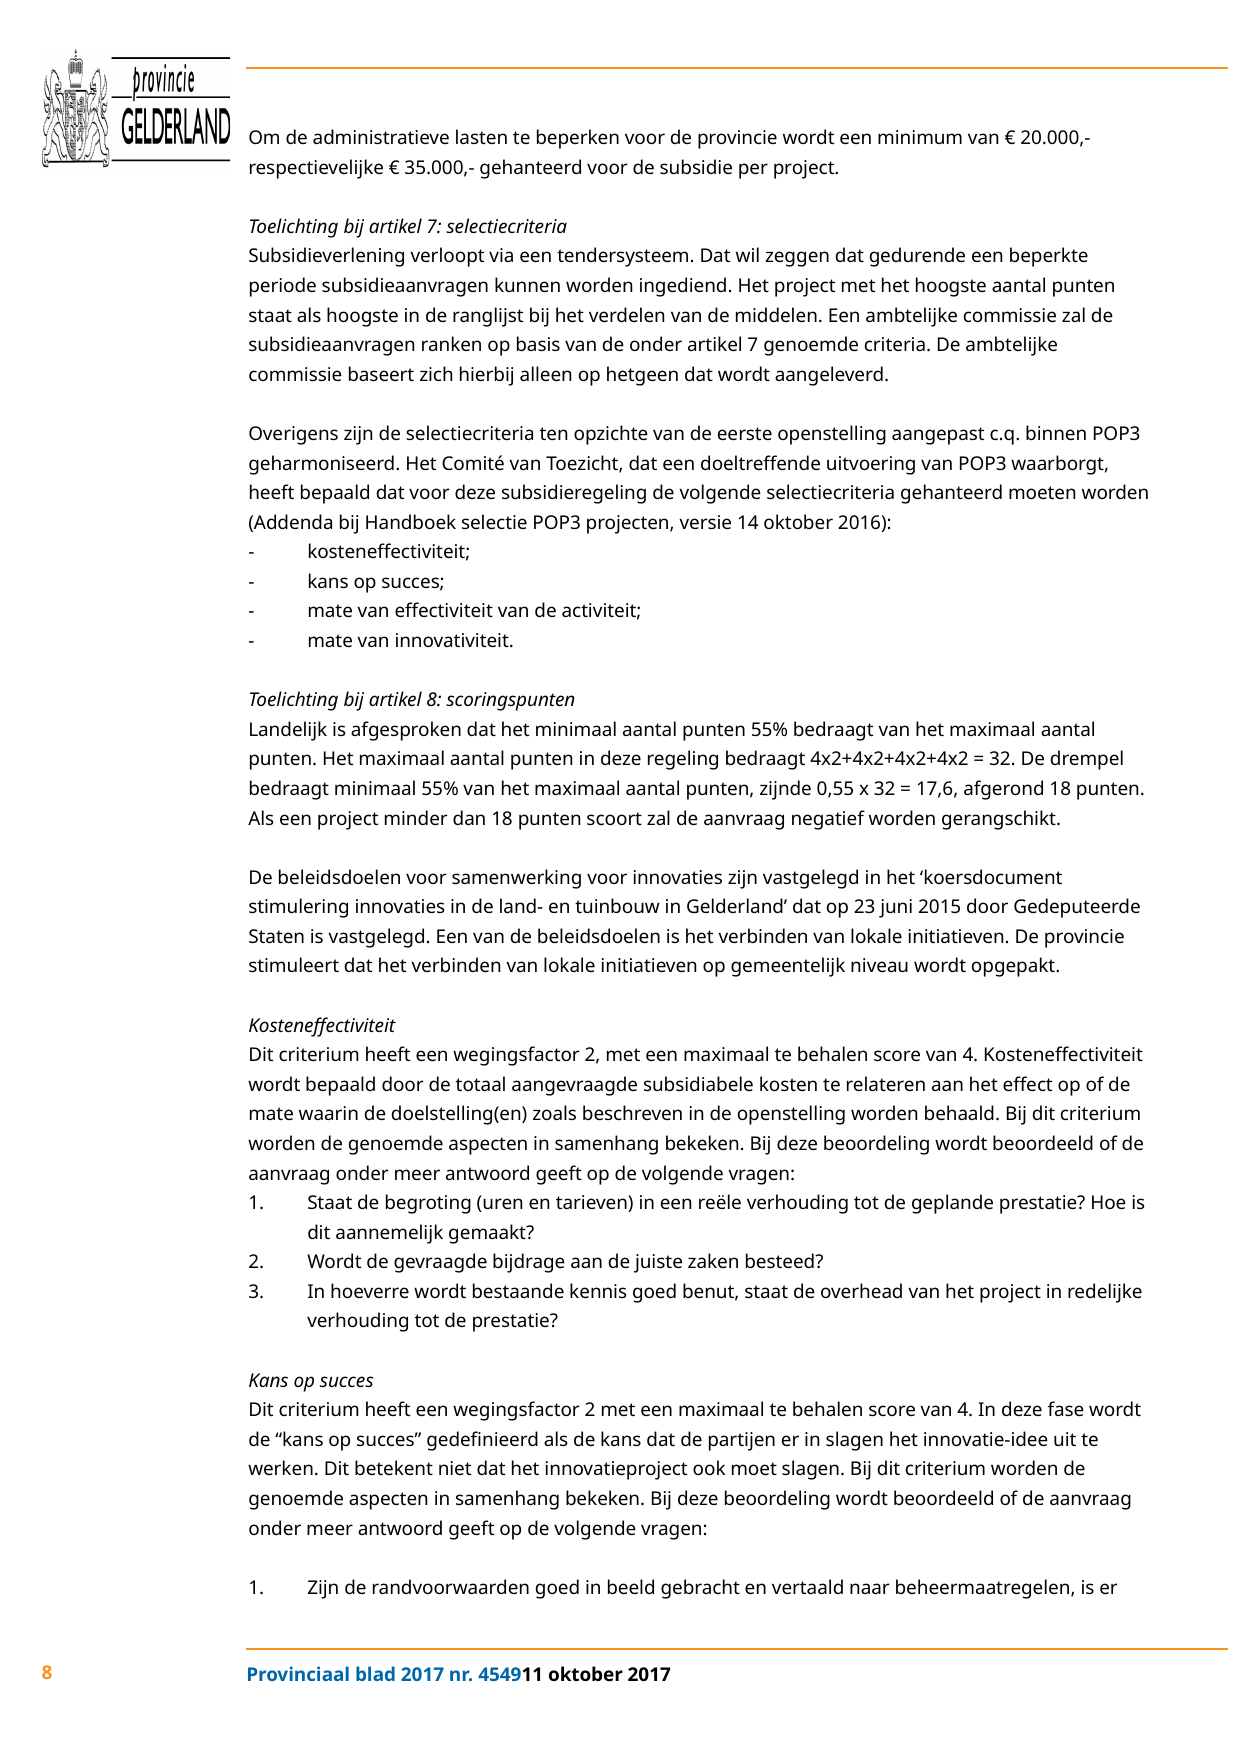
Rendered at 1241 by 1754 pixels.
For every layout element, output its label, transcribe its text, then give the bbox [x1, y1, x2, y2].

text Dit criterium heeft een wegingsfactor 2, met een maximaal te behalen score van 4. Kosteneffectiviteit wordt bepaald door de totaal aangevraagde subsidiabele kosten te relateren aan het effect op of de mate waarin de doelstelling(en) zoals beschreven in de openstelling worden behaald. Bij dit criterium worden de genoemde aspecten in samenhang bekeken. Bij deze beoordeling wordt beoordeeld of de aanvraag onder meer antwoord geeft op de volgende vragen: [248, 1041, 1152, 1186]
list kans op succes; [248, 568, 1152, 594]
text Kosteneffectiviteit [248, 1012, 1152, 1038]
text Dit criterium heeft een wegingsfactor 2 met een maximaal te behalen score van 4. In deze fase wordt de “kans op succes” gedefinieerd als de kans dat de partijen er in slagen het innovatie-idee uit te werken. Dit betekent niet dat het innovatieproject ook moet slagen. Bij dit criterium worden de genoemde aspecten in samenhang bekeken. Bij deze beoordeling wordt beoordeeld of de aanvraag onder meer antwoord geeft op de volgende vragen: [248, 1396, 1152, 1541]
list mate van innovativiteit. [248, 627, 1152, 653]
list Zijn de randvoorwaarden goed in beeld gebracht en vertaald naar beheermaatregelen, is er [248, 1574, 1152, 1600]
text Toelichting bij artikel 7: selectiecriteria [248, 213, 1152, 239]
list kosteneffectiviteit; [248, 538, 1152, 564]
list Wordt de gevraagde bijdrage aan de juiste zaken besteed? [248, 1248, 1152, 1274]
text Om de administratieve lasten te beperken voor de provincie wordt een minimum van € 20.000,- respectievelijke € 35.000,- gehanteerd voor de subsidie per project. [248, 124, 1152, 180]
text Landelijk is afgesproken dat het minimaal aantal punten 55% bedraagt van het maximaal aantal punten. Het maximaal aantal punten in deze regeling bedraagt 4x2+4x2+4x2+4x2 = 32. De drempel bedraagt minimaal 55% van het maximaal aantal punten, zijnde 0,55 x 32 = 17,6, afgerond 18 punten. Als een project minder dan 18 punten scoort zal de aanvraag negatief worden gerangschikt. [248, 716, 1152, 831]
picture [41, 47, 231, 172]
list mate van effectiviteit van de activiteit; [248, 598, 1152, 623]
text Subsidieverlening verloopt via een tendersysteem. Dat wil zeggen dat gedurende een beperkte periode subsidieaanvragen kunnen worden ingediend. Het project met het hoogste aantal punten staat als hoogste in de ranglijst bij het verdelen van de middelen. Een ambtelijke commissie zal de subsidieaanvragen ranken op basis van de onder artikel 7 genoemde criteria. De ambtelijke commissie baseert zich hierbij alleen op hetgeen dat wordt aangeleverd. [248, 243, 1152, 387]
text Toelichting bij artikel 8: scoringspunten [248, 686, 1152, 712]
text De beleidsdoelen voor samenwerking voor innovaties zijn vastgelegd in het ‘koersdocument stimulering innovaties in de land- en tuinbouw in Gelderland’ dat op 23 juni 2015 door Gedeputeerde Staten is vastgelegd. Een van de beleidsdoelen is het verbinden van lokale initiatieven. De provincie stimuleert dat het verbinden van lokale initiatieven op gemeentelijk niveau wordt opgepakt. [248, 864, 1152, 978]
text Overigens zijn de selectiecriteria ten opzichte van de eerste openstelling aangepast c.q. binnen POP3 geharmoniseerd. Het Comité van Toezicht, dat een doeltreffende uitvoering van POP3 waarborgt, heeft bepaald dat voor deze subsidieregeling de volgende selectiecriteria gehanteerd moeten worden (Addenda bij Handboek selectie POP3 projecten, versie 14 oktober 2016): [248, 420, 1152, 535]
text Kans op succes [248, 1367, 1152, 1393]
list Staat de begroting (uren en tarieven) in een reële verhouding tot de geplande prestatie? Hoe is dit aannemelijk gemaakt? [248, 1189, 1152, 1245]
list In hoeverre wordt bestaande kennis goed benut, staat de overhead van het project in redelijke verhouding tot de prestatie? [248, 1278, 1152, 1333]
